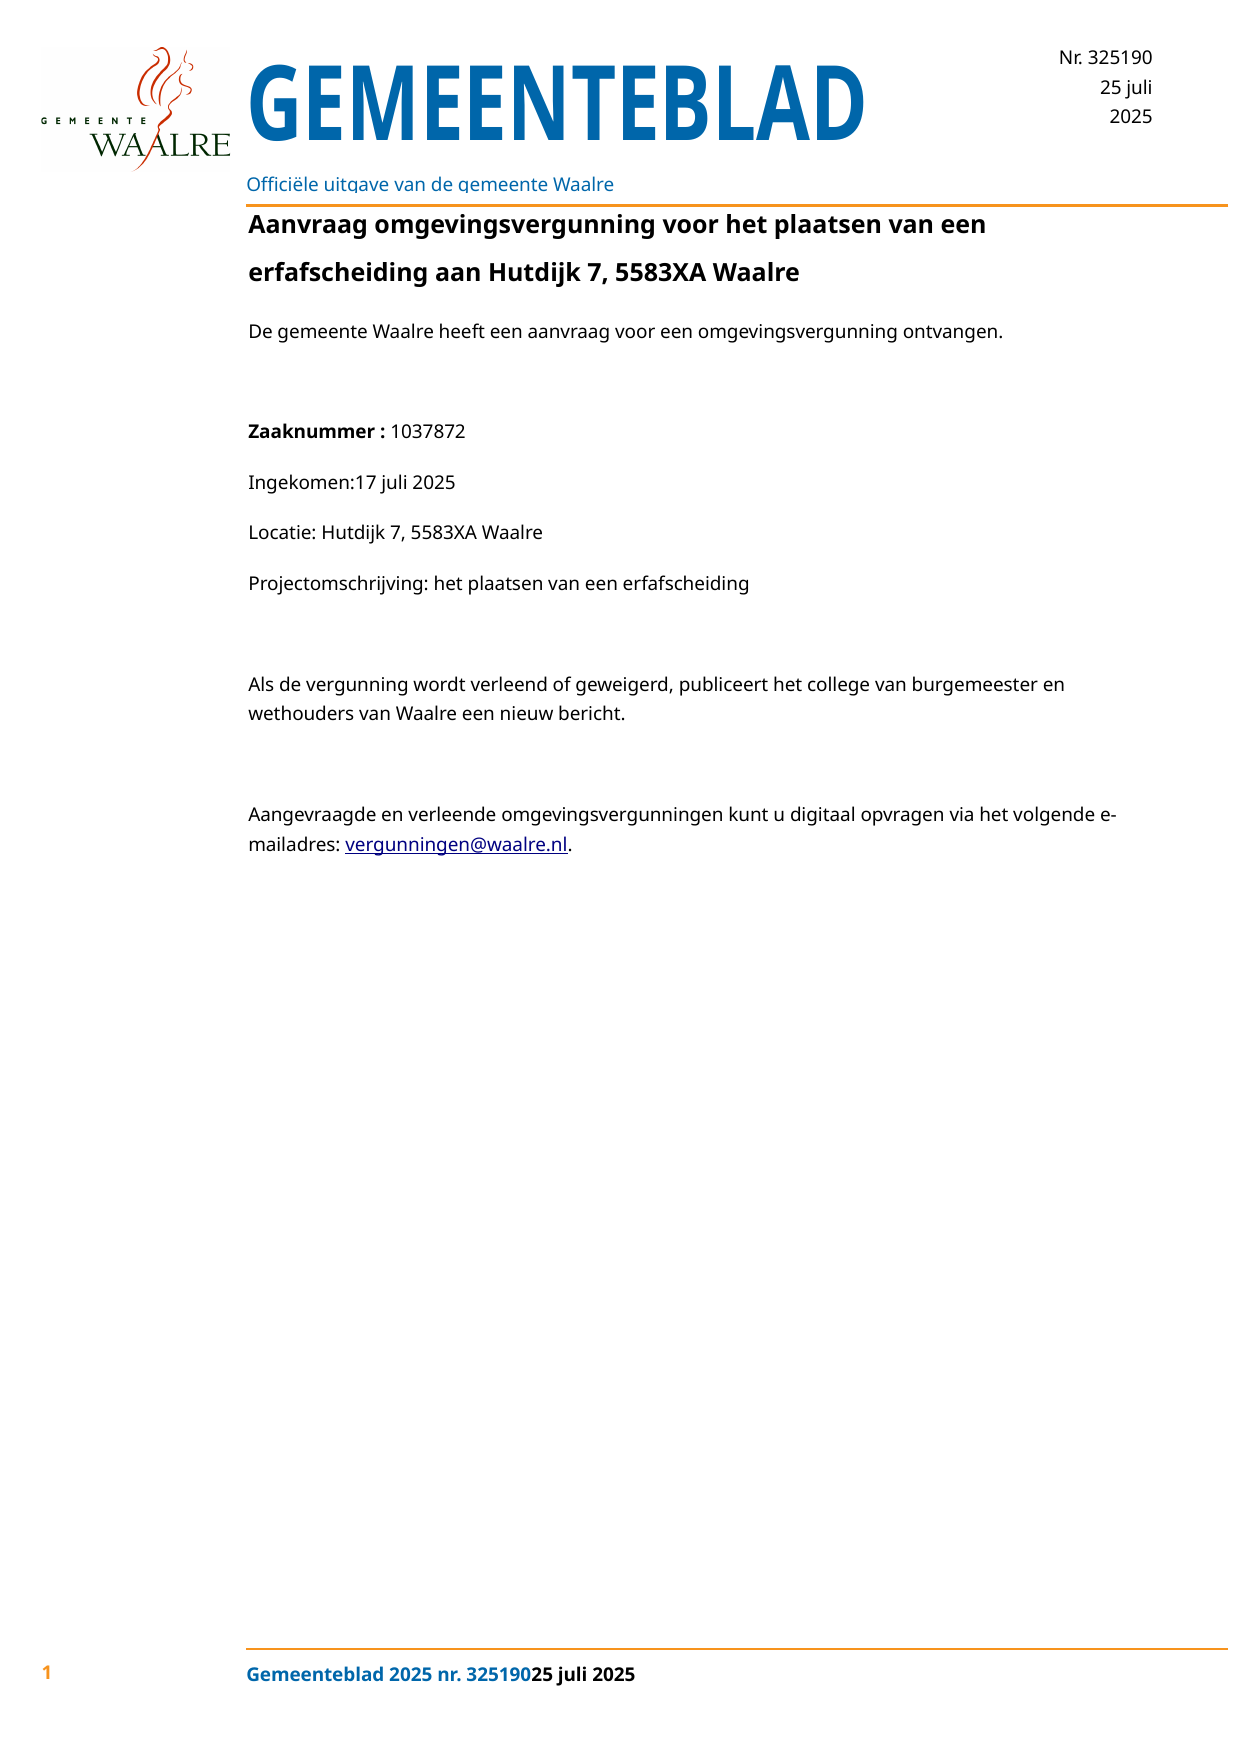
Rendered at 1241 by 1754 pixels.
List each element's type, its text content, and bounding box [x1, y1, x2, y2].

text Zaaknummer : 1037872 [248, 419, 1152, 444]
text De gemeente Waalre heeft een aanvraag voor een omgevingsvergunning ontvangen. [248, 318, 1152, 344]
text Locatie: Hutdijk 7, 5583XA Waalre [248, 519, 1152, 545]
text Projectomschrijving: het plaatsen van een erfafscheiding [248, 570, 1152, 596]
text Als de vergunning wordt verleend of geweigerd, publiceert het college van burgemeester en wethouders van Waalre een nieuw bericht. [248, 671, 1152, 726]
text Aangevraagde en verleende omgevingsvergunningen kunt u digitaal opvragen via het volgende e-mailadres: vergunningen@waalre.nl. [248, 801, 1152, 857]
text Aanvraag omgevingsvergunning voor het plaatsen van een erfafscheiding aan Hutdijk 7, 5583XA Waalre [248, 207, 1152, 288]
text Ingekomen:17 juli 2025 [248, 469, 1152, 495]
picture [41, 47, 231, 172]
